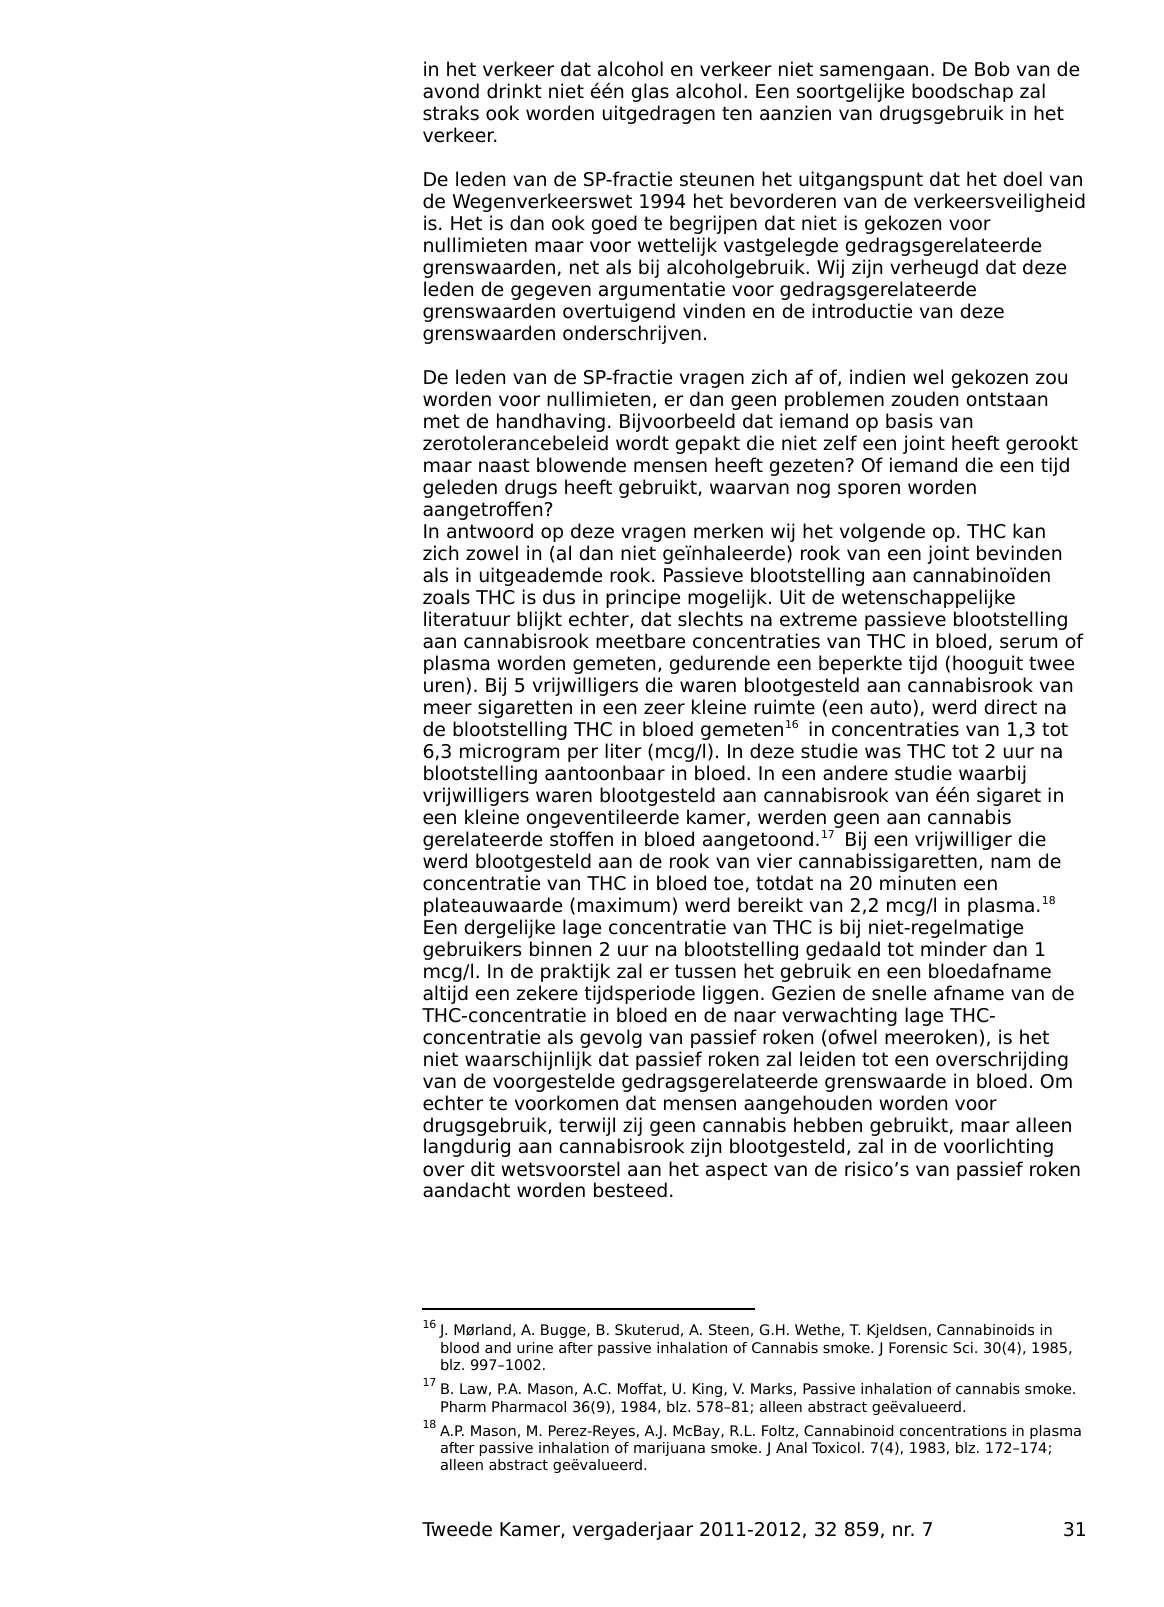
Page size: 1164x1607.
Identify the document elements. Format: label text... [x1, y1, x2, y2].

text B. Law, P.A. Mason, A.C. Moffat, U. King, V. Marks, Passive inhalation of cannabis smoke. Pharm Pharmacol 36(9), 1984, blz. 578–81; alleen abstract geëvalueerd. [422, 1377, 1087, 1416]
text J. Mørland, A. Bugge, B. Skuterud, A. Steen, G.H. Wethe, T. Kjeldsen, Cannabinoids in blood and urine after passive inhalation of Cannabis smoke. J Forensic Sci. 30(4), 1985, blz. 997–1002. [422, 1318, 1087, 1374]
text in het verkeer dat alcohol en verkeer niet samengaan. De Bob van de avond drinkt niet één glas alcohol. Een soortgelijke boodschap zal straks ook worden uitgedragen ten aanzien van drugsgebruik in het verkeer. [422, 59, 1087, 147]
text A.P. Mason, M. Perez-Reyes, A.J. McBay, R.L. Foltz, Cannabinoid concentrations in plasma after passive inhalation of marijuana smoke. J Anal Toxicol. 7(4), 1983, blz. 172–174; alleen abstract geëvalueerd. [422, 1418, 1087, 1474]
text De leden van de SP-fractie steunen het uitgangspunt dat het doel van de Wegenverkeerswet 1994 het bevorderen van de verkeersveiligheid is. Het is dan ook goed te begrijpen dat niet is gekozen voor nullimieten maar voor wettelijk vastgelegde gedragsgerelateerde grenswaarden, net als bij alcoholgebruik. Wij zijn verheugd dat deze leden de gegeven argumentatie voor gedragsgerelateerde grenswaarden overtuigend vinden en de introductie van deze grenswaarden onderschrijven. [422, 169, 1087, 345]
text In antwoord op deze vragen merken wij het volgende op. THC kan zich zowel in (al dan niet geïnhaleerde) rook van een joint bevinden als in uitgeademde rook. Passieve blootstelling aan cannabinoïden zoals THC is dus in principe mogelijk. Uit de wetenschappelijke literatuur blijkt echter, dat slechts na extreme passieve blootstelling aan cannabisrook meetbare concentraties van THC in bloed, serum of plasma worden gemeten, gedurende een beperkte tijd (hooguit twee uren). Bij 5 vrijwilligers die waren blootgesteld aan cannabisrook van meer sigaretten in een zeer kleine ruimte (een auto), werd direct na de blootstelling THC in bloed gemeten in concentraties van 1,3 tot 6,3 microgram per liter (mcg/l). In deze studie was THC tot 2 uur na blootstelling aantoonbaar in bloed. In een andere studie waarbij vrijwilligers waren blootgesteld aan cannabisrook van één sigaret in een kleine ongeventileerde kamer, werden geen aan cannabis gerelateerde stoffen in bloed aangetoond. Bij een vrijwilliger die werd blootgesteld aan de rook van vier cannabissigaretten, nam de concentratie van THC in bloed toe, totdat na 20 minuten een plateauwaarde (maximum) werd bereikt van 2,2 mcg/l in plasma. Een dergelijke lage concentratie van THC is bij niet-regelmatige gebruikers binnen 2 uur na blootstelling gedaald tot minder dan 1 mcg/l. In de praktijk zal er tussen het gebruik en een bloedafname altijd een zekere tijdsperiode liggen. Gezien de snelle afname van de THC-concentratie in bloed en de naar verwachting lage THC- concentratie als gevolg van passief roken (ofwel meeroken), is het niet waarschijnlijk dat passief roken zal leiden tot een overschrijding van de voorgestelde gedragsgerelateerde grenswaarde in bloed. Om echter te voorkomen dat mensen aangehouden worden voor drugsgebruik, terwijl zij geen cannabis hebben gebruikt, maar alleen langdurig aan cannabisrook zijn blootgesteld, zal in de voorlichting over dit wetsvoorstel aan het aspect van de risico’s van passief roken aandacht worden besteed. [422, 521, 1087, 1202]
text De leden van de SP-fractie vragen zich af of, indien wel gekozen zou worden voor nullimieten, er dan geen problemen zouden ontstaan met de handhaving. Bijvoorbeeld dat iemand op basis van zerotolerancebeleid wordt gepakt die niet zelf een joint heeft gerookt maar naast blowende mensen heeft gezeten? Of iemand die een tijd geleden drugs heeft gebruikt, waarvan nog sporen worden aangetroffen? [422, 367, 1087, 521]
